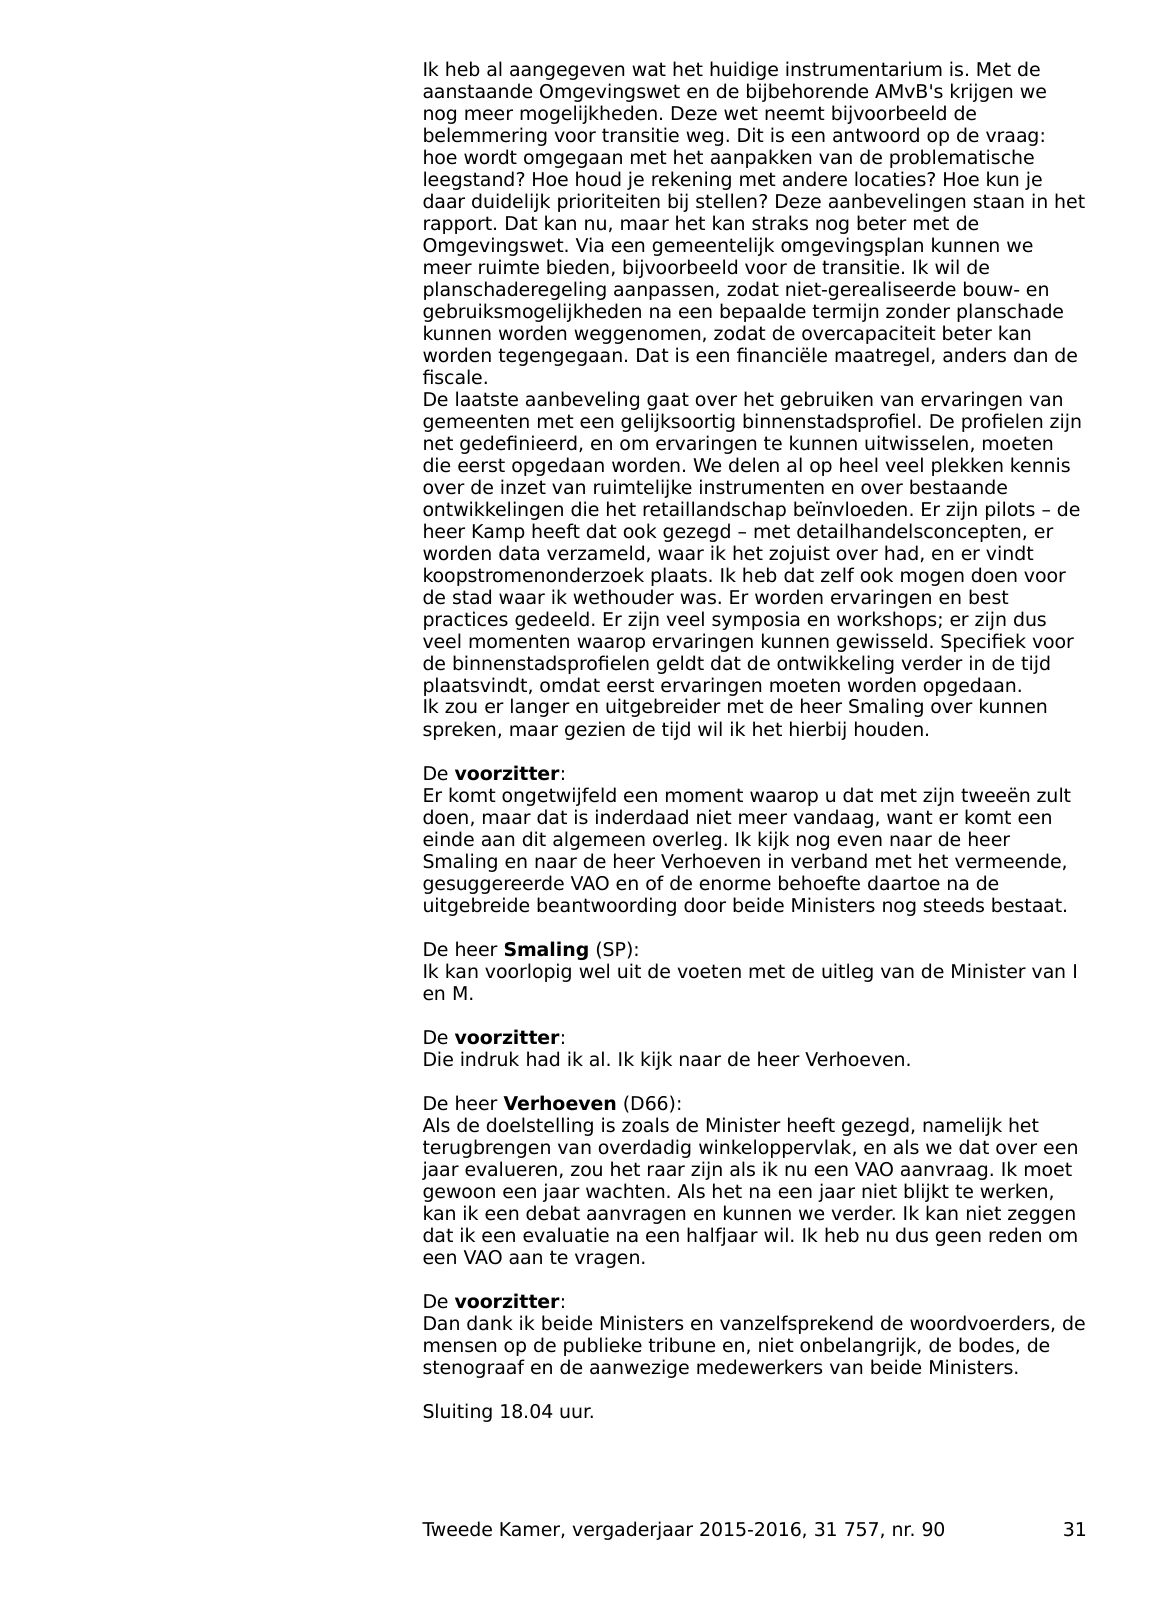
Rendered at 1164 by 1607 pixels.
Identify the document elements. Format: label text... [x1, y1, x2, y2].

text Sluiting 18.04 uur. [422, 1401, 1087, 1423]
text De laatste aanbeveling gaat over het gebruiken van ervaringen van gemeenten met een gelijksoortig binnenstadsprofiel. De profielen zijn net gedefinieerd, en om ervaringen te kunnen uitwisselen, moeten die eerst opgedaan worden. We delen al op heel veel plekken kennis over de inzet van ruimtelijke instrumenten en over bestaande ontwikkelingen die het retaillandschap beïnvloeden. Er zijn pilots – de heer Kamp heeft dat ook gezegd – met detailhandelsconcepten, er worden data verzameld, waar ik het zojuist over had, en er vindt koopstromenonderzoek plaats. Ik heb dat zelf ook mogen doen voor de stad waar ik wethouder was. Er worden ervaringen en best practices gedeeld. Er zijn veel symposia en workshops; er zijn dus veel momenten waarop ervaringen kunnen gewisseld. Specifiek voor de binnenstadsprofielen geldt dat de ontwikkeling verder in de tijd plaatsvindt, omdat eerst ervaringen moeten worden opgedaan. [422, 389, 1087, 696]
text De voorzitter: [422, 1027, 1087, 1049]
text Ik kan voorlopig wel uit de voeten met de uitleg van de Minister van I en M. [422, 961, 1087, 1004]
text Ik heb al aangegeven wat het huidige instrumentarium is. Met de aanstaande Omgevingswet en de bijbehorende AMvB's krijgen we nog meer mogelijkheden. Deze wet neemt bijvoorbeeld de belemmering voor transitie weg. Dit is een antwoord op de vraag: hoe wordt omgegaan met het aanpakken van de problematische leegstand? Hoe houd je rekening met andere locaties? Hoe kun je daar duidelijk prioriteiten bij stellen? Deze aanbevelingen staan in het rapport. Dat kan nu, maar het kan straks nog beter met de Omgevingswet. Via een gemeentelijk omgevingsplan kunnen we meer ruimte bieden, bijvoorbeeld voor de transitie. Ik wil de planschaderegeling aanpassen, zodat niet-gerealiseerde bouw- en gebruiksmogelijkheden na een bepaalde termijn zonder planschade kunnen worden weggenomen, zodat de overcapaciteit beter kan worden tegengegaan. Dat is een financiële maatregel, anders dan de fiscale. [422, 59, 1087, 389]
text De voorzitter: [422, 763, 1087, 784]
text Ik zou er langer en uitgebreider met de heer Smaling over kunnen spreken, maar gezien de tijd wil ik het hierbij houden. [422, 696, 1087, 740]
text Die indruk had ik al. Ik kijk naar de heer Verhoeven. [422, 1049, 1087, 1071]
text De voorzitter: [422, 1291, 1087, 1313]
text De heer Verhoeven (D66): [422, 1093, 1087, 1115]
text Dan dank ik beide Ministers en vanzelfsprekend de woordvoerders, de mensen op de publieke tribune en, niet onbelangrijk, de bodes, de stenograaf en de aanwezige medewerkers van beide Ministers. [422, 1313, 1087, 1379]
text Er komt ongetwijfeld een moment waarop u dat met zijn tweeën zult doen, maar dat is inderdaad niet meer vandaag, want er komt een einde aan dit algemeen overleg. Ik kijk nog even naar de heer Smaling en naar de heer Verhoeven in verband met het vermeende, gesuggereerde VAO en of de enorme behoefte daartoe na de uitgebreide beantwoording door beide Ministers nog steeds bestaat. [422, 784, 1087, 916]
text De heer Smaling (SP): [422, 939, 1087, 961]
text Als de doelstelling is zoals de Minister heeft gezegd, namelijk het terugbrengen van overdadig winkeloppervlak, en als we dat over een jaar evalueren, zou het raar zijn als ik nu een VAO aanvraag. Ik moet gewoon een jaar wachten. Als het na een jaar niet blijkt te werken, kan ik een debat aanvragen en kunnen we verder. Ik kan niet zeggen dat ik een evaluatie na een halfjaar wil. Ik heb nu dus geen reden om een VAO aan te vragen. [422, 1115, 1087, 1269]
